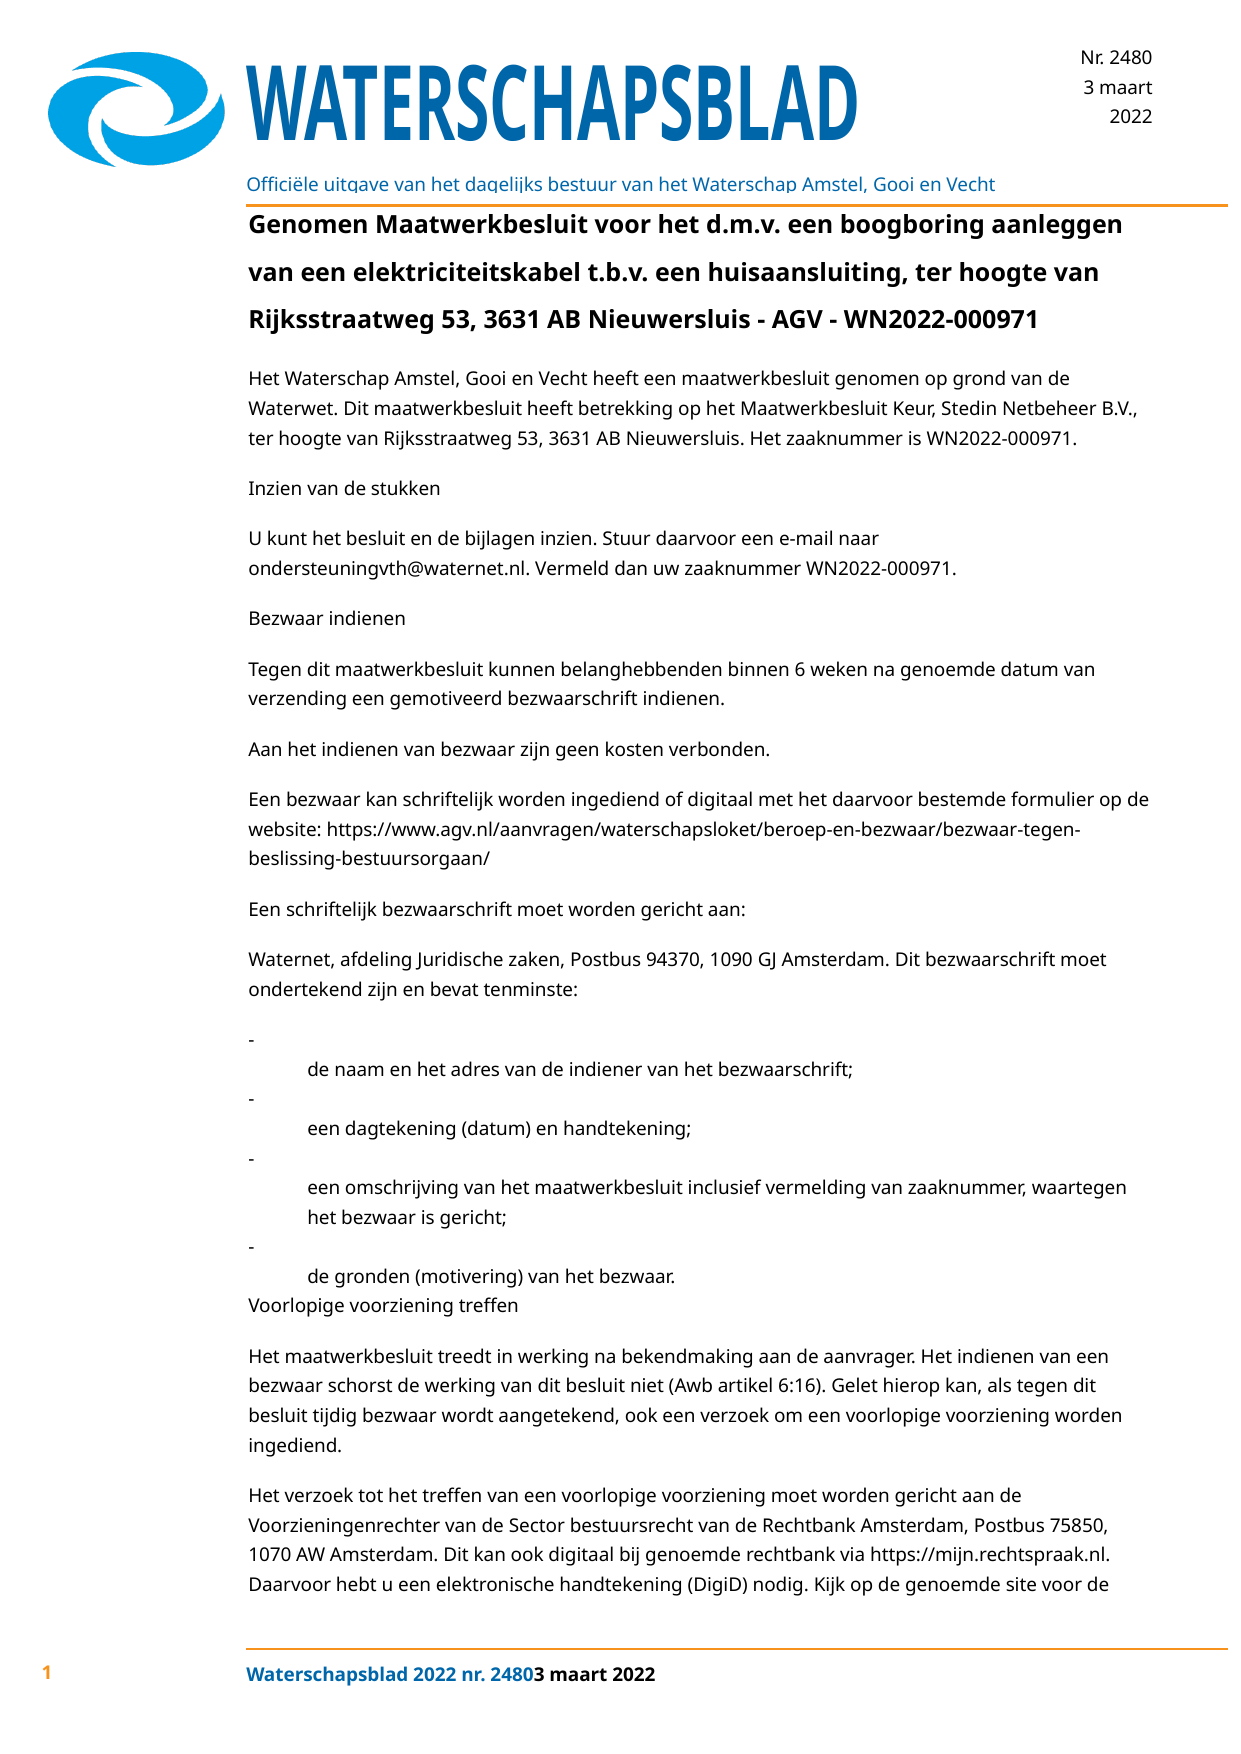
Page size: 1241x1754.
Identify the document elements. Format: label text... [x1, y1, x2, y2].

text Aan het indienen van bezwaar zijn geen kosten verbonden. [248, 736, 1152, 762]
list de gronden (motivering) van het bezwaar. [248, 1263, 1152, 1289]
text Bezwaar indienen [248, 606, 1152, 631]
list een omschrijving van het maatwerkbesluit inclusief vermelding van zaaknummer, waartegen het bezwaar is gericht; [248, 1174, 1152, 1229]
text Een bezwaar kan schriftelijk worden ingediend of digitaal met het daarvoor bestemde formulier op de website: https://www.agv.nl/aanvragen/waterschapsloket/beroep-en-bezwaar/bezwaar-tegen-beslissing-bestuursorgaan/ [248, 786, 1152, 871]
text Inzien van de stukken [248, 475, 1152, 501]
text Voorlopige voorziening treffen [248, 1293, 1152, 1318]
text Het verzoek tot het treffen van een voorlopige voorziening moet worden gericht aan de Voorzieningenrechter van de Sector bestuursrecht van de Rechtbank Amsterdam, Postbus 75850, 1070 AW Amsterdam. Dit kan ook digitaal bij genoemde rechtbank via https://mijn.rechtspraak.nl. Daarvoor hebt u een elektronische handtekening (DigiD) nodig. Kijk op de genoemde site voor de [248, 1482, 1152, 1597]
text Het maatwerkbesluit treedt in werking na bekendmaking aan de aanvrager. Het indienen van een bezwaar schorst de werking van dit besluit niet (Awb artikel 6:16). Gelet hierop kan, als tegen dit besluit tijdig bezwaar wordt aangetekend, ook een verzoek om een voorlopige voorziening worden ingediend. [248, 1343, 1152, 1457]
list de naam en het adres van de indiener van het bezwaarschrift; [248, 1056, 1152, 1082]
text U kunt het besluit en de bijlagen inzien. Stuur daarvoor een e-mail naar ondersteuningvth@waternet.nl. Vermeld dan uw zaaknummer WN2022-000971. [248, 526, 1152, 581]
text Het Waterschap Amstel, Gooi en Vecht heeft een maatwerkbesluit genomen op grond van de Waterwet. Dit maatwerkbesluit heeft betrekking op het Maatwerkbesluit Keur, Stedin Netbeheer B.V., ter hoogte van Rijksstraatweg 53, 3631 AB Nieuwersluis. Het zaaknummer is WN2022-000971. [248, 366, 1152, 450]
text Waternet, afdeling Juridische zaken, Postbus 94370, 1090 GJ Amsterdam. Dit bezwaarschrift moet ondertekend zijn en bevat tenminste: [248, 946, 1152, 1002]
text Een schriftelijk bezwaarschrift moet worden gericht aan: [248, 896, 1152, 922]
list een dagtekening (datum) en handtekening; [248, 1115, 1152, 1141]
text Genomen Maatwerkbesluit voor het d.m.v. een boogboring aanleggen van een elektriciteitskabel t.b.v. een huisaansluiting, ter hoogte van Rijksstraatweg 53, 3631 AB Nieuwersluis - AGV - WN2022-000971 [248, 207, 1152, 336]
text Tegen dit maatwerkbesluit kunnen belanghebbenden binnen 6 weken na genoemde datum van verzending een gemotiveerd bezwaarschrift indienen. [248, 656, 1152, 711]
picture [41, 47, 231, 172]
